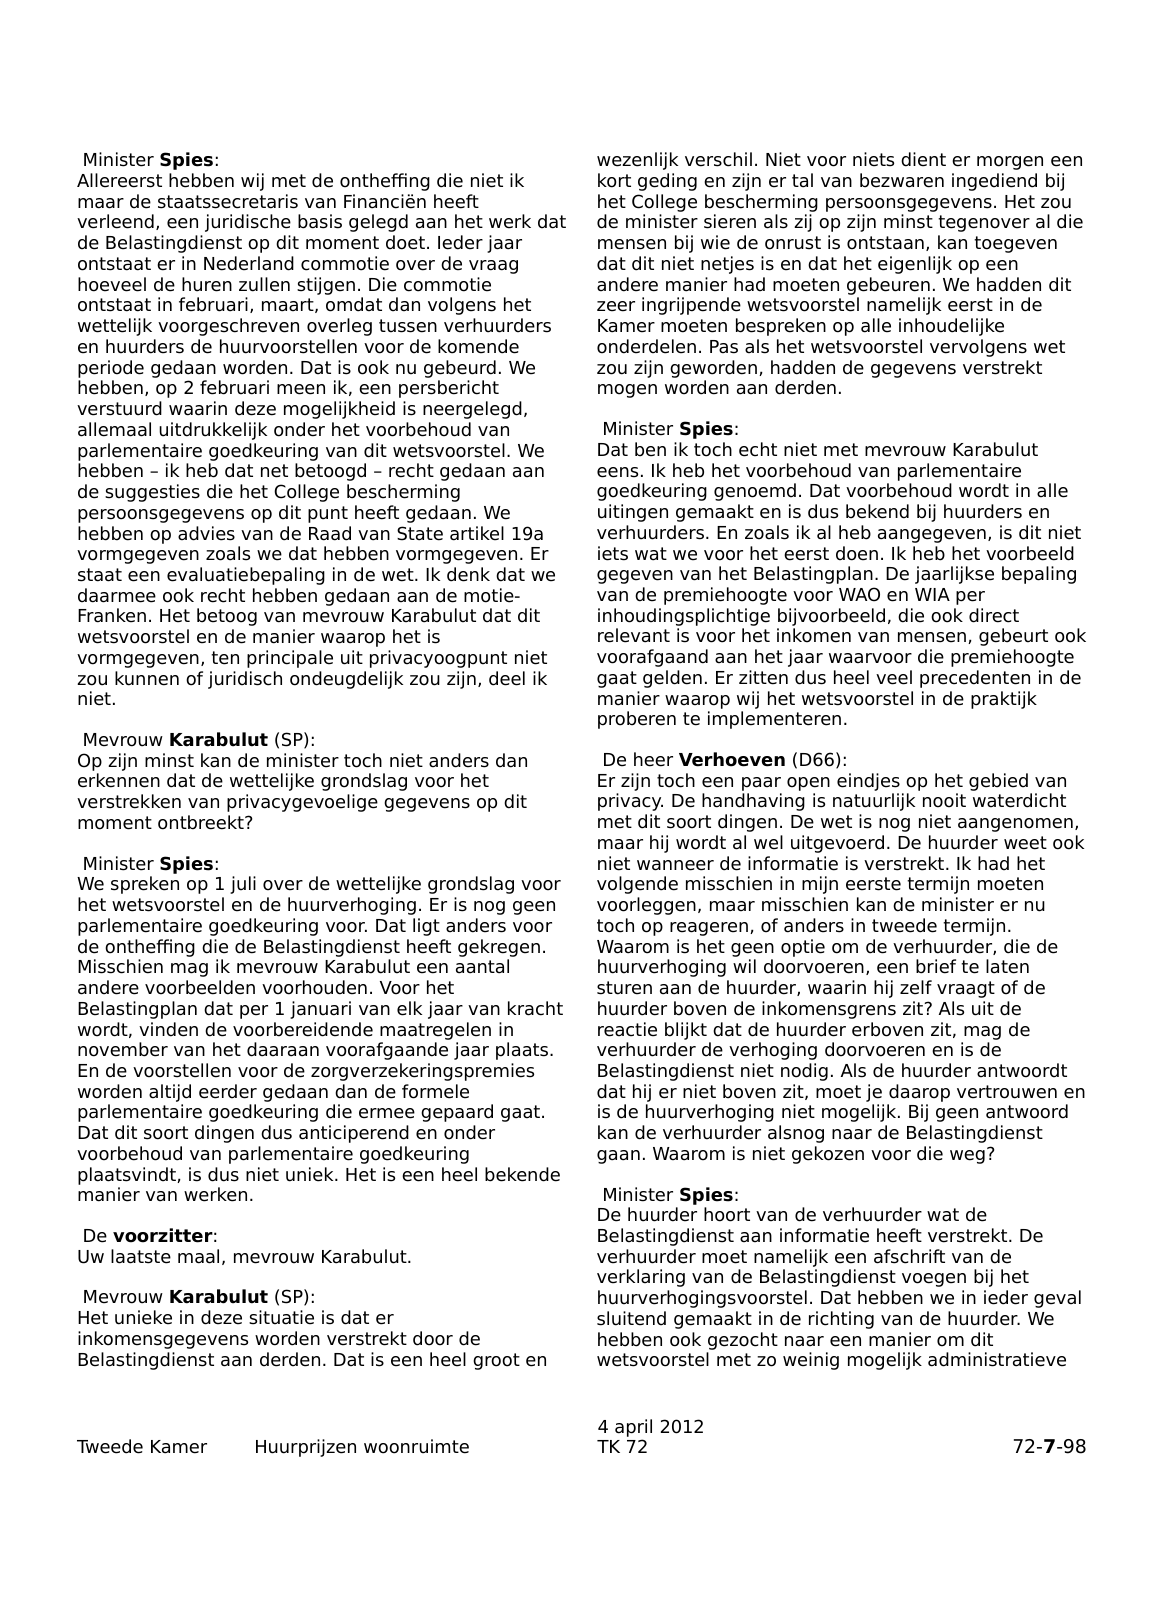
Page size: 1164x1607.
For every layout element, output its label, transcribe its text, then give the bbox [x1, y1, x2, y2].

text wezenlijk verschil. Niet voor niets dient er morgen een kort geding en zijn er tal van bezwaren ingediend bij het College bescherming persoonsgegevens. Het zou de minister sieren als zij op zijn minst tegenover al die mensen bij wie de onrust is ontstaan, kan toegeven dat dit niet netjes is en dat het eigenlijk op een andere manier had moeten gebeuren. We hadden dit zeer ingrijpende wetsvoorstel namelijk eerst in de Kamer moeten bespreken op alle inhoudelijke onderdelen. Pas als het wetsvoorstel vervolgens wet zou zijn geworden, hadden de gegevens verstrekt mogen worden aan derden. [596, 150, 1087, 399]
text De huurder hoort van de verhuurder wat de Belastingdienst aan informatie heeft verstrekt. De verhuurder moet namelijk een afschrift van de verklaring van de Belastingdienst voegen bij het huurverhogingsvoorstel. Dat hebben we in ieder geval sluitend gemaakt in de richting van de huurder. We hebben ook gezocht naar een manier om dit wetsvoorstel met zo weinig mogelijk administratieve [596, 1205, 1087, 1371]
text Minister Spies: [596, 1184, 1087, 1205]
text We spreken op 1 juli over de wettelijke grondslag voor het wetsvoorstel en de huurverhoging. Er is nog geen parlementaire goedkeuring voor. Dat ligt anders voor de ontheffing die de Belastingdienst heeft gekregen. Misschien mag ik mevrouw Karabulut een aantal andere voorbeelden voorhouden. Voor het Belastingplan dat per 1 januari van elk jaar van kracht wordt, vinden de voorbereidende maatregelen in november van het daaraan voorafgaande jaar plaats. En de voorstellen voor de zorgverzekeringspremies worden altijd eerder gedaan dan de formele parlementaire goedkeuring die ermee gepaard gaat. Dat dit soort dingen dus anticiperend en onder voorbehoud van parlementaire goedkeuring plaatsvindt, is dus niet uniek. Het is een heel bekende manier van werken. [77, 874, 567, 1206]
text Dat ben ik toch echt niet met mevrouw Karabulut eens. Ik heb het voorbehoud van parlementaire goedkeuring genoemd. Dat voorbehoud wordt in alle uitingen gemaakt en is dus bekend bij huurders en verhuurders. En zoals ik al heb aangegeven, is dit niet iets wat we voor het eerst doen. Ik heb het voorbeeld gegeven van het Belastingplan. De jaarlijkse bepaling van de premiehoogte voor WAO en WIA per inhoudingsplichtige bijvoorbeeld, die ook direct relevant is voor het inkomen van mensen, gebeurt ook voorafgaand aan het jaar waarvoor die premiehoogte gaat gelden. Er zitten dus heel veel precedenten in de manier waarop wij het wetsvoorstel in de praktijk proberen te implementeren. [596, 440, 1087, 730]
text Op zijn minst kan de minister toch niet anders dan erkennen dat de wettelijke grondslag voor het verstrekken van privacygevoelige gegevens op dit moment ontbreekt? [77, 751, 567, 833]
text Minister Spies: [77, 150, 567, 171]
text Het unieke in deze situatie is dat er inkomensgegevens worden verstrekt door de Belastingdienst aan derden. Dat is een heel groot en [77, 1308, 567, 1370]
text De voorzitter: [77, 1226, 567, 1247]
text Mevrouw Karabulut (SP): [77, 730, 567, 751]
text De heer Verhoeven (D66): [596, 750, 1087, 771]
text Mevrouw Karabulut (SP): [77, 1287, 567, 1308]
text Minister Spies: [77, 853, 567, 874]
text Minister Spies: [596, 419, 1087, 440]
text Uw laatste maal, mevrouw Karabulut. [77, 1247, 567, 1267]
text Allereerst hebben wij met de ontheffing die niet ik maar de staatssecretaris van Financiën heeft verleend, een juridische basis gelegd aan het werk dat de Belastingdienst op dit moment doet. Ieder jaar ontstaat er in Nederland commotie over de vraag hoeveel de huren zullen stijgen. Die commotie ontstaat in februari, maart, omdat dan volgens het wettelijk voorgeschreven overleg tussen verhuurders en huurders de huurvoorstellen voor de komende periode gedaan worden. Dat is ook nu gebeurd. We hebben, op 2 februari meen ik, een persbericht verstuurd waarin deze mogelijkheid is neergelegd, allemaal uitdrukkelijk onder het voorbehoud van parlementaire goedkeuring van dit wetsvoorstel. We hebben – ik heb dat net betoogd – recht gedaan aan de suggesties die het College bescherming persoonsgegevens op dit punt heeft gedaan. We hebben op advies van de Raad van State artikel 19a vormgegeven zoals we dat hebben vormgegeven. Er staat een evaluatiebepaling in de wet. Ik denk dat we daarmee ook recht hebben gedaan aan de motie-Franken. Het betoog van mevrouw Karabulut dat dit wetsvoorstel en de manier waarop het is vormgegeven, ten principale uit privacyoogpunt niet zou kunnen of juridisch ondeugdelijk zou zijn, deel ik niet. [77, 171, 567, 710]
text Er zijn toch een paar open eindjes op het gebied van privacy. De handhaving is natuurlijk nooit waterdicht met dit soort dingen. De wet is nog niet aangenomen, maar hij wordt al wel uitgevoerd. De huurder weet ook niet wanneer de informatie is verstrekt. Ik had het volgende misschien in mijn eerste termijn moeten voorleggen, maar misschien kan de minister er nu toch op reageren, of anders in tweede termijn. Waarom is het geen optie om de verhuurder, die de huurverhoging wil doorvoeren, een brief te laten sturen aan de huurder, waarin hij zelf vraagt of de huurder boven de inkomensgrens zit? Als uit de reactie blijkt dat de huurder erboven zit, mag de verhuurder de verhoging doorvoeren en is de Belastingdienst niet nodig. Als de huurder antwoordt dat hij er niet boven zit, moet je daarop vertrouwen en is de huurverhoging niet mogelijk. Bij geen antwoord kan de verhuurder alsnog naar de Belastingdienst gaan. Waarom is niet gekozen voor die weg? [596, 771, 1087, 1164]
